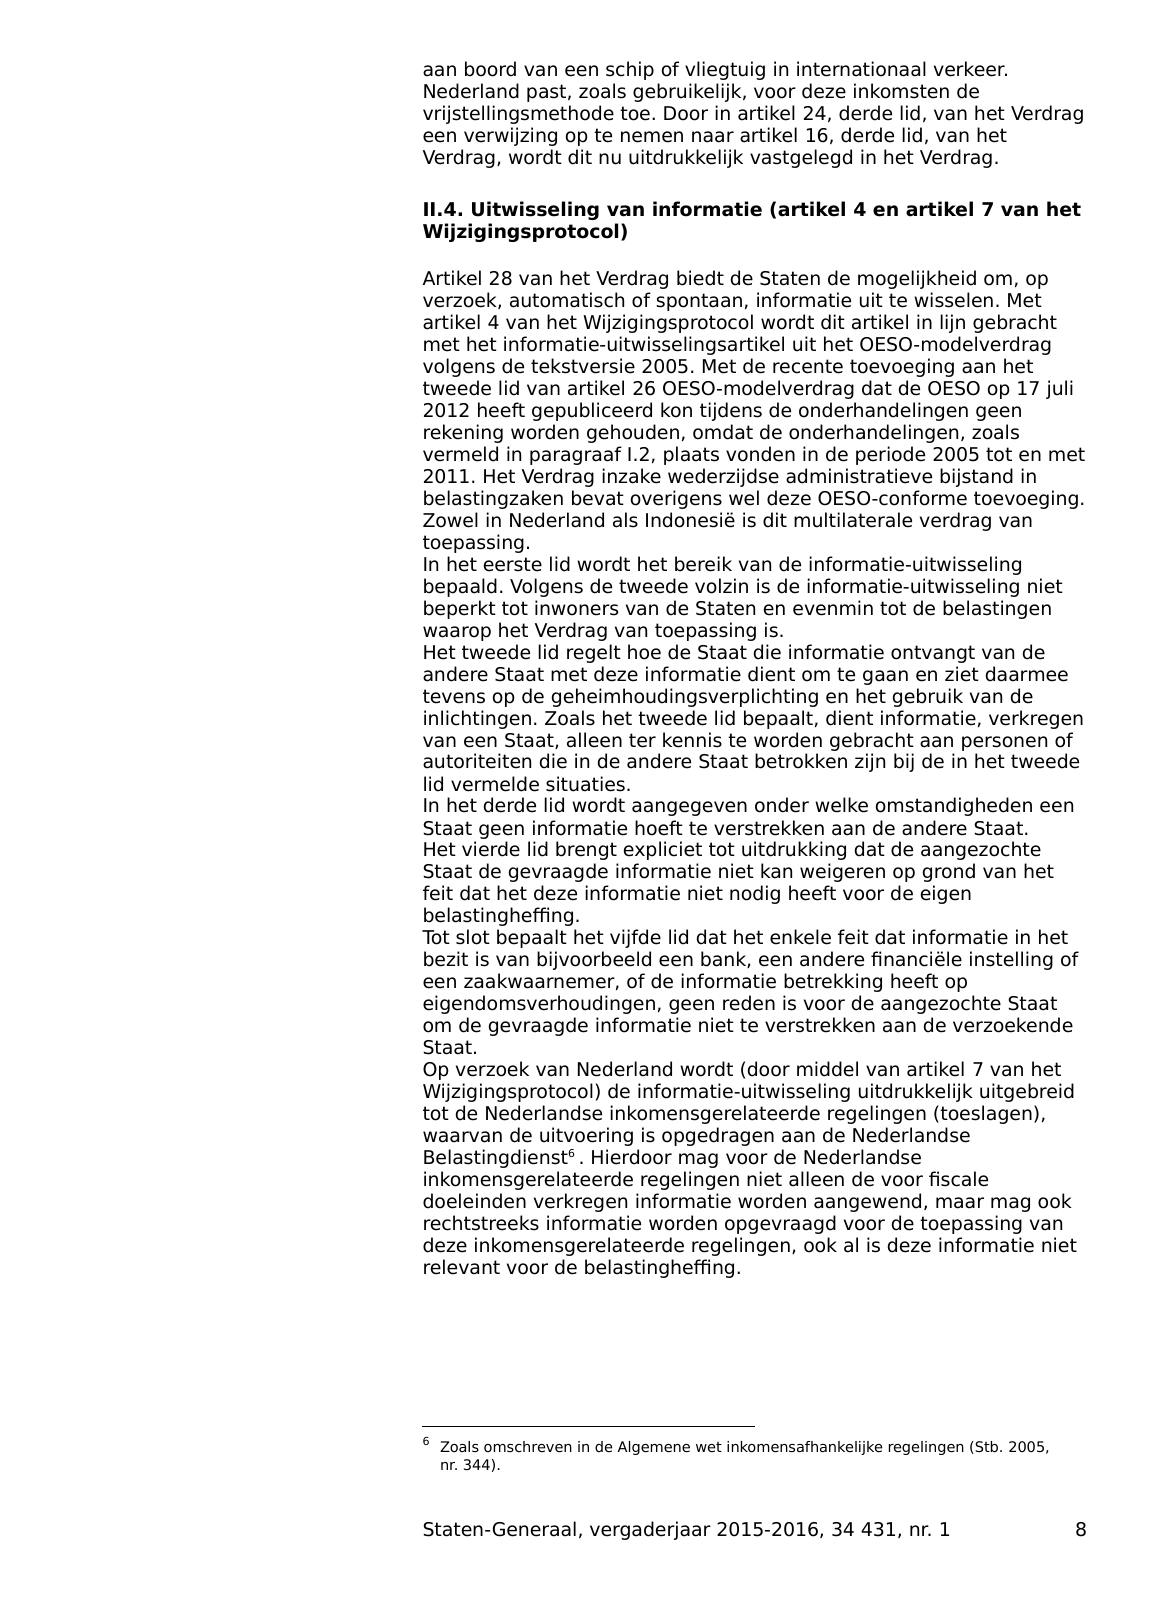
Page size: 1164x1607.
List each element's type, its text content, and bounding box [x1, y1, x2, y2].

text Tot slot bepaalt het vijfde lid dat het enkele feit dat informatie in het bezit is van bijvoorbeeld een bank, een andere financiële instelling of een zaakwaarnemer, of de informatie betrekking heeft op eigendomsverhoudingen, geen reden is voor de aangezochte Staat om de gevraagde informatie niet te verstrekken aan de verzoekende Staat. [422, 927, 1087, 1059]
text aan boord van een schip of vliegtuig in internationaal verkeer. Nederland past, zoals gebruikelijk, voor deze inkomsten de vrijstellingsmethode toe. Door in artikel 24, derde lid, van het Verdrag een verwijzing op te nemen naar artikel 16, derde lid, van het Verdrag, wordt dit nu uitdrukkelijk vastgelegd in het Verdrag. [422, 59, 1087, 169]
text Artikel 28 van het Verdrag biedt de Staten de mogelijkheid om, op verzoek, automatisch of spontaan, informatie uit te wisselen. Met artikel 4 van het Wijzigingsprotocol wordt dit artikel in lijn gebracht met het informatie-uitwisselingsartikel uit het OESO-modelverdrag volgens de tekstversie 2005. Met de recente toevoeging aan het tweede lid van artikel 26 OESO-modelverdrag dat de OESO op 17 juli 2012 heeft gepubliceerd kon tijdens de onderhandelingen geen rekening worden gehouden, omdat de onderhandelingen, zoals vermeld in paragraaf I.2, plaats vonden in de periode 2005 tot en met 2011. Het Verdrag inzake wederzijdse administratieve bijstand in belastingzaken bevat overigens wel deze OESO-conforme toevoeging. Zowel in Nederland als Indonesië is dit multilaterale verdrag van toepassing. [422, 268, 1087, 554]
text In het derde lid wordt aangegeven onder welke omstandigheden een Staat geen informatie hoeft te verstrekken aan de andere Staat. [422, 795, 1087, 839]
text In het eerste lid wordt het bereik van de informatie-uitwisseling bepaald. Volgens de tweede volzin is de informatie-uitwisseling niet beperkt tot inwoners van de Staten en evenmin tot de belastingen waarop het Verdrag van toepassing is. [422, 554, 1087, 642]
text Zoals omschreven in de Algemene wet inkomensafhankelijke regelingen (Stb. 2005, nr. 344). [422, 1435, 1087, 1474]
subtitle II.4. Uitwisseling van informatie (artikel 4 en artikel 7 van het Wijzigingsprotocol) [422, 199, 1087, 243]
text Het tweede lid regelt hoe de Staat die informatie ontvangt van de andere Staat met deze informatie dient om te gaan en ziet daarmee tevens op de geheimhoudingsverplichting en het gebruik van de inlichtingen. Zoals het tweede lid bepaalt, dient informatie, verkregen van een Staat, alleen ter kennis te worden gebracht aan personen of autoriteiten die in de andere Staat betrokken zijn bij de in het tweede lid vermelde situaties. [422, 642, 1087, 795]
text Op verzoek van Nederland wordt (door middel van artikel 7 van het Wijzigingsprotocol) de informatie-uitwisseling uitdrukkelijk uitgebreid tot de Nederlandse inkomensgerelateerde regelingen (toeslagen), waarvan de uitvoering is opgedragen aan de Nederlandse Belastingdienst. Hierdoor mag voor de Nederlandse inkomensgerelateerde regelingen niet alleen de voor fiscale doeleinden verkregen informatie worden aangewend, maar mag ook rechtstreeks informatie worden opgevraagd voor de toepassing van deze inkomensgerelateerde regelingen, ook al is deze informatie niet relevant voor de belastingheffing. [422, 1059, 1087, 1279]
text Het vierde lid brengt expliciet tot uitdrukking dat de aangezochte Staat de gevraagde informatie niet kan weigeren op grond van het feit dat het deze informatie niet nodig heeft voor de eigen belastingheffing. [422, 839, 1087, 927]
